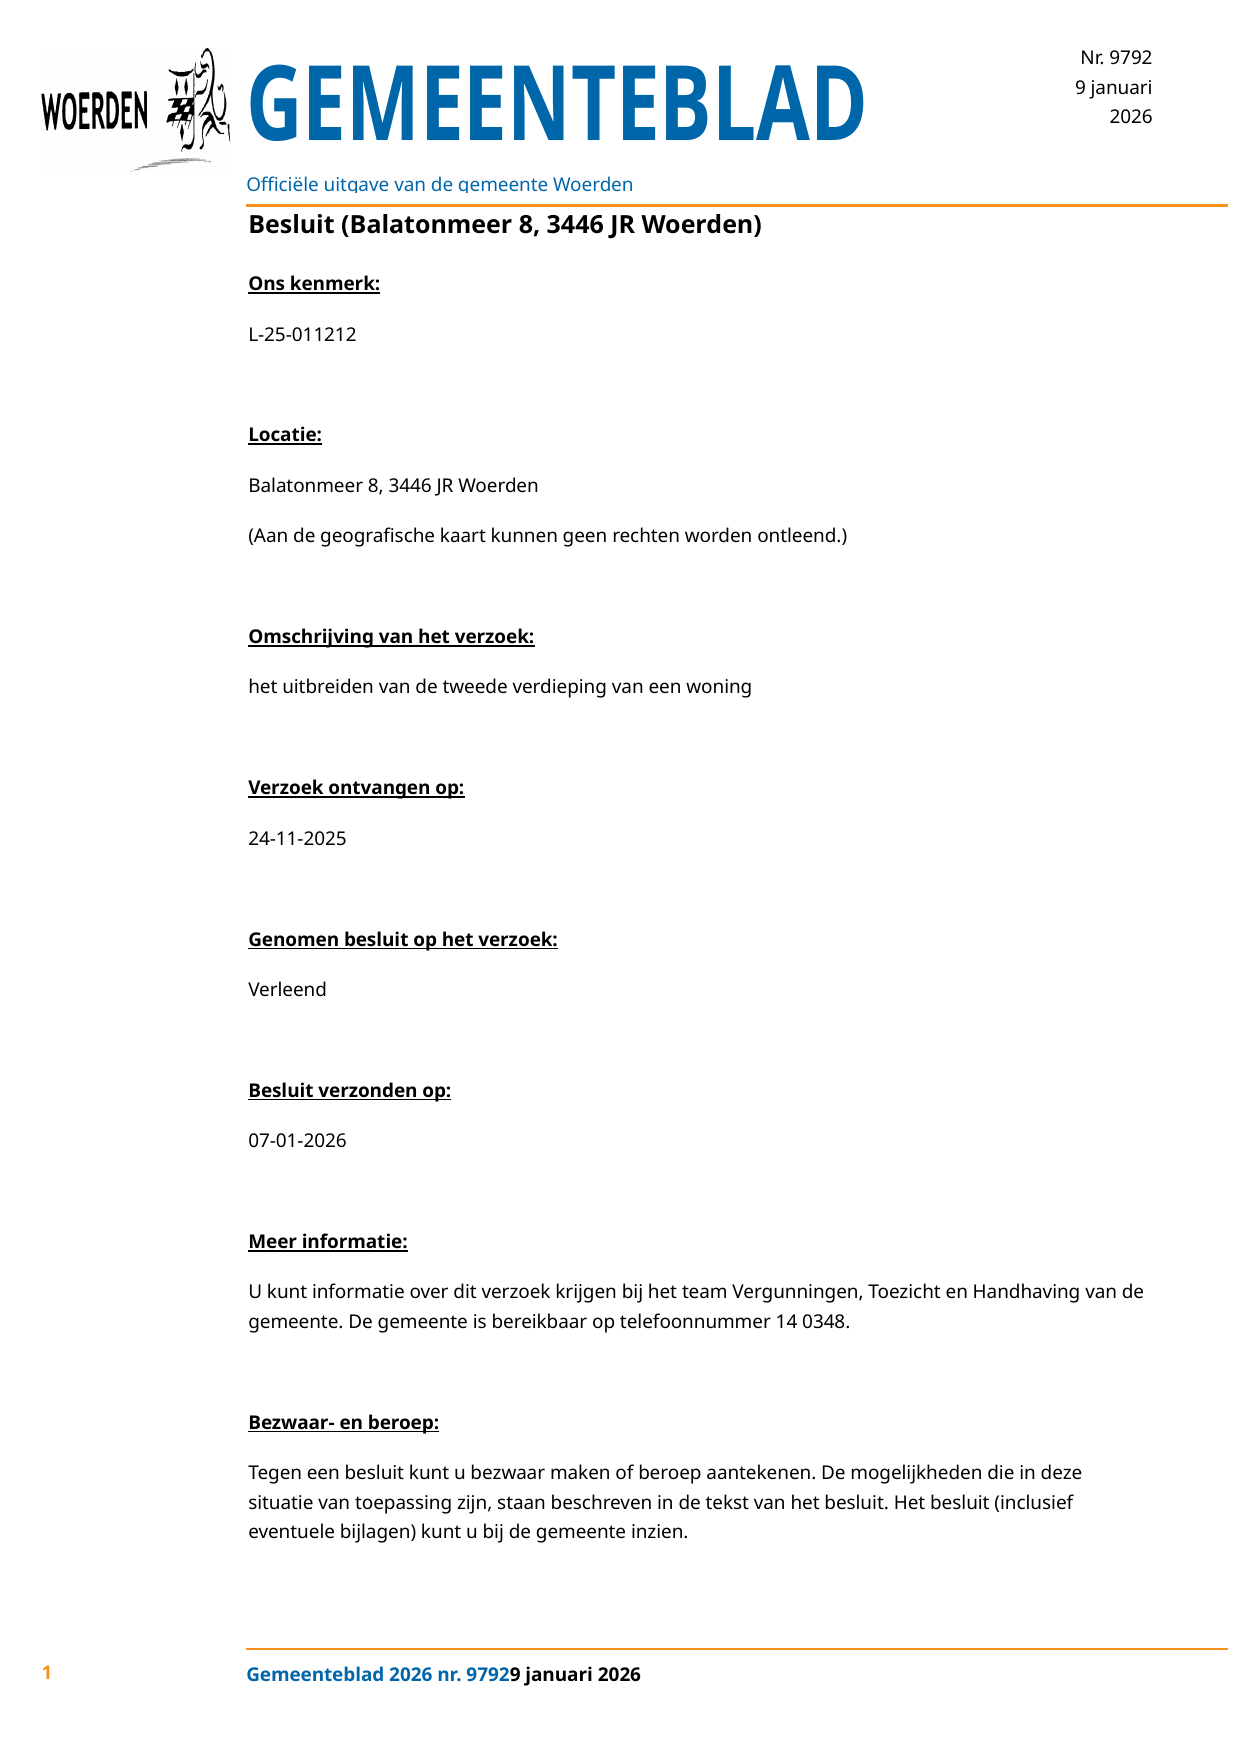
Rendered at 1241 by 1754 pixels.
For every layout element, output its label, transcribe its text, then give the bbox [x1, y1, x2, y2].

picture [41, 47, 231, 172]
text Verleend [248, 976, 1152, 1002]
text Verzoek ontvangen op: [248, 774, 1152, 800]
text U kunt informatie over dit verzoek krijgen bij het team Vergunningen, Toezicht en Handhaving van de gemeente. De gemeente is bereikbaar op telefoonnummer 14 0348. [248, 1279, 1152, 1334]
text het uitbreiden van de tweede verdieping van een woning [248, 674, 1152, 699]
text Besluit verzonden op: [248, 1077, 1152, 1103]
text Besluit (Balatonmeer 8, 3446 JR Woerden) [248, 207, 1152, 241]
text Genomen besluit op het verzoek: [248, 926, 1152, 951]
text L-25-011212 [248, 321, 1152, 346]
text Ons kenmerk: [248, 270, 1152, 296]
text Tegen een besluit kunt u bezwaar maken of beroep aantekenen. De mogelijkheden die in deze situatie van toepassing zijn, staan beschreven in de tekst van het besluit. Het besluit (inclusief eventuele bijlagen) kunt u bij de gemeente inzien. [248, 1459, 1152, 1544]
text Meer informatie: [248, 1228, 1152, 1254]
text Locatie: [248, 422, 1152, 447]
text (Aan de geografische kaart kunnen geen rechten worden ontleend.) [248, 522, 1152, 548]
text Balatonmeer 8, 3446 JR Woerden [248, 472, 1152, 498]
text Omschrijving van het verzoek: [248, 623, 1152, 649]
text Bezwaar- en beroep: [248, 1409, 1152, 1435]
text 07-01-2026 [248, 1127, 1152, 1153]
text 24-11-2025 [248, 825, 1152, 851]
